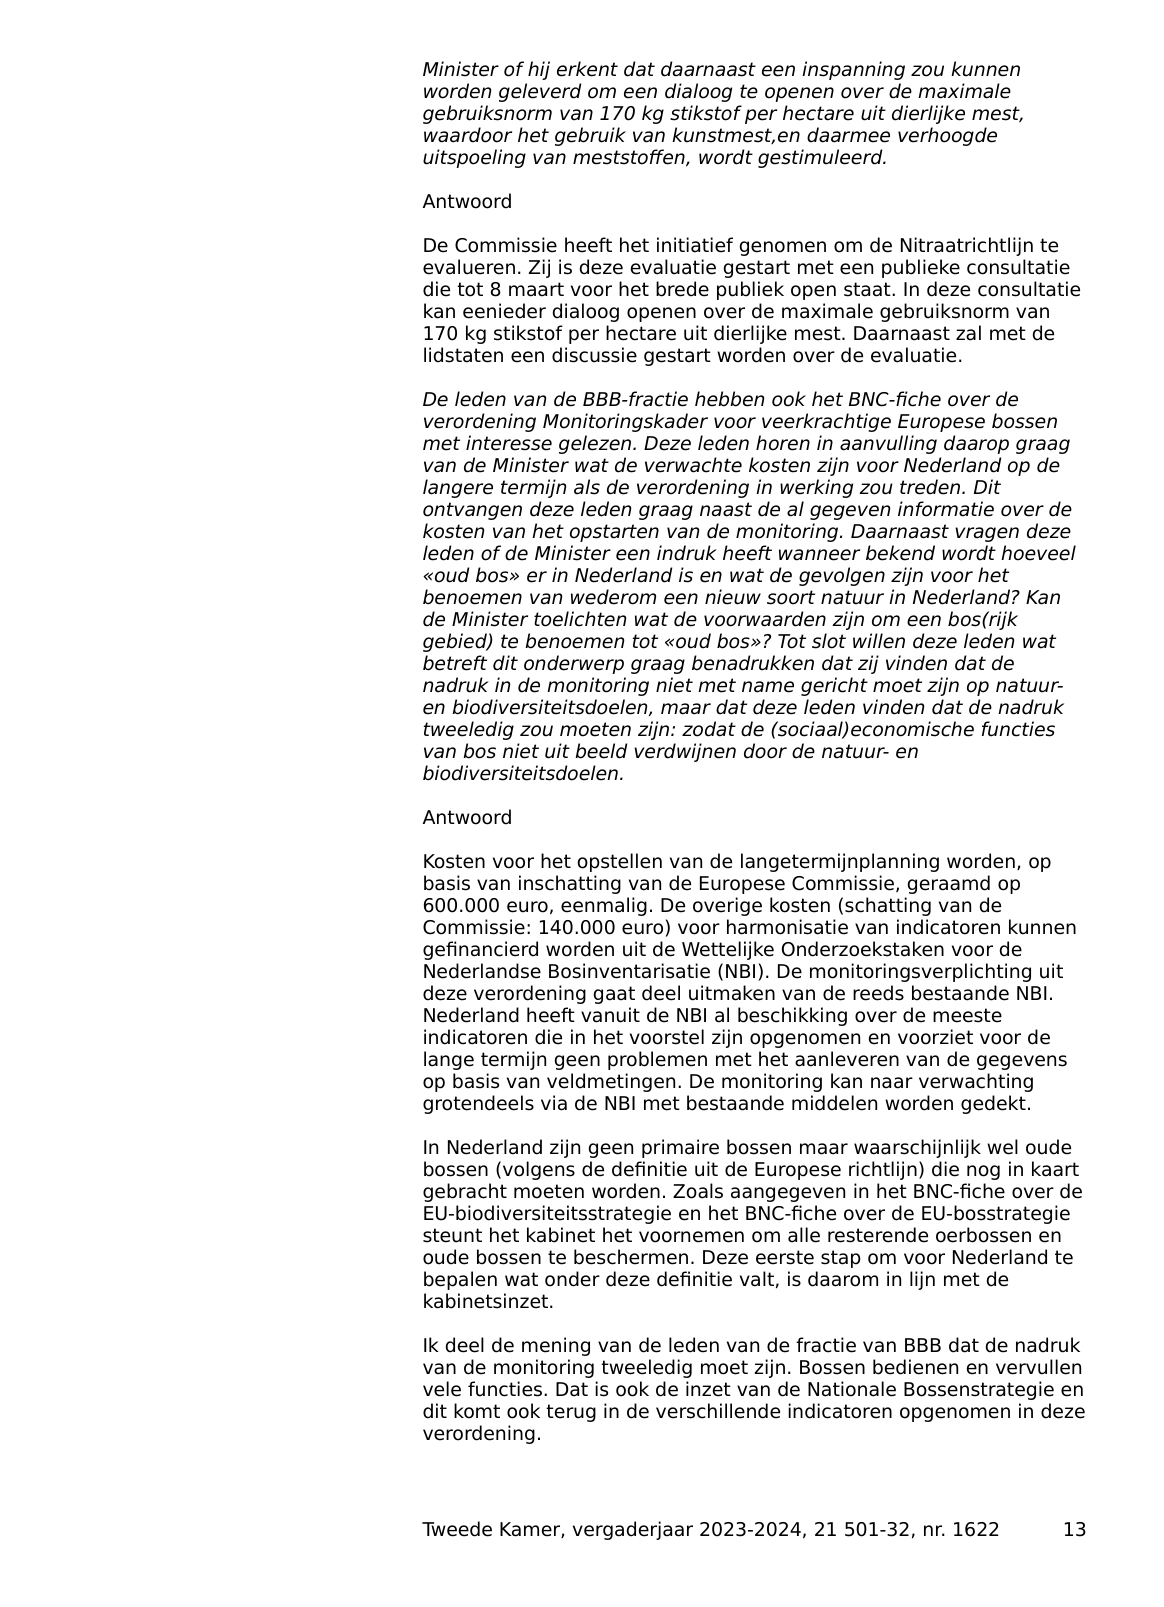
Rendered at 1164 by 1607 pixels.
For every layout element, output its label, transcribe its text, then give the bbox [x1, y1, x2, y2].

text Antwoord [422, 807, 1087, 829]
text De leden van de BBB-fractie hebben ook het BNC-fiche over de verordening Monitoringskader voor veerkrachtige Europese bossen met interesse gelezen. Deze leden horen in aanvulling daarop graag van de Minister wat de verwachte kosten zijn voor Nederland op de langere termijn als de verordening in werking zou treden. Dit ontvangen deze leden graag naast de al gegeven informatie over de kosten van het opstarten van de monitoring. Daarnaast vragen deze leden of de Minister een indruk heeft wanneer bekend wordt hoeveel «oud bos» er in Nederland is en wat de gevolgen zijn voor het benoemen van wederom een nieuw soort natuur in Nederland? Kan de Minister toelichten wat de voorwaarden zijn om een bos(rijk gebied) te benoemen tot «oud bos»? Tot slot willen deze leden wat betreft dit onderwerp graag benadrukken dat zij vinden dat de nadruk in de monitoring niet met name gericht moet zijn op natuur- en biodiversiteitsdoelen, maar dat deze leden vinden dat de nadruk tweeledig zou moeten zijn: zodat de (sociaal)economische functies van bos niet uit beeld verdwijnen door de natuur- en biodiversiteitsdoelen. [422, 389, 1087, 785]
text Minister of hij erkent dat daarnaast een inspanning zou kunnen worden geleverd om een dialoog te openen over de maximale gebruiksnorm van 170 kg stikstof per hectare uit dierlijke mest, waardoor het gebruik van kunstmest,en daarmee verhoogde uitspoeling van meststoffen, wordt gestimuleerd. [422, 59, 1087, 169]
text In Nederland zijn geen primaire bossen maar waarschijnlijk wel oude bossen (volgens de definitie uit de Europese richtlijn) die nog in kaart gebracht moeten worden. Zoals aangegeven in het BNC-fiche over de EU-biodiversiteitsstrategie en het BNC-fiche over de EU-bosstrategie steunt het kabinet het voornemen om alle resterende oerbossen en oude bossen te beschermen. Deze eerste stap om voor Nederland te bepalen wat onder deze definitie valt, is daarom in lijn met de kabinetsinzet. [422, 1137, 1087, 1313]
text De Commissie heeft het initiatief genomen om de Nitraatrichtlijn te evalueren. Zij is deze evaluatie gestart met een publieke consultatie die tot 8 maart voor het brede publiek open staat. In deze consultatie kan eenieder dialoog openen over de maximale gebruiksnorm van 170 kg stikstof per hectare uit dierlijke mest. Daarnaast zal met de lidstaten een discussie gestart worden over de evaluatie. [422, 235, 1087, 367]
text Ik deel de mening van de leden van de fractie van BBB dat de nadruk van de monitoring tweeledig moet zijn. Bossen bedienen en vervullen vele functies. Dat is ook de inzet van de Nationale Bossenstrategie en dit komt ook terug in de verschillende indicatoren opgenomen in deze verordening. [422, 1335, 1087, 1445]
text Antwoord [422, 191, 1087, 213]
text Kosten voor het opstellen van de langetermijnplanning worden, op basis van inschatting van de Europese Commissie, geraamd op 600.000 euro, eenmalig. De overige kosten (schatting van de Commissie: 140.000 euro) voor harmonisatie van indicatoren kunnen gefinancierd worden uit de Wettelijke Onderzoekstaken voor de Nederlandse Bosinventarisatie (NBI). De monitoringsverplichting uit deze verordening gaat deel uitmaken van de reeds bestaande NBI. Nederland heeft vanuit de NBI al beschikking over de meeste indicatoren die in het voorstel zijn opgenomen en voorziet voor de lange termijn geen problemen met het aanleveren van de gegevens op basis van veldmetingen. De monitoring kan naar verwachting grotendeels via de NBI met bestaande middelen worden gedekt. [422, 851, 1087, 1115]
